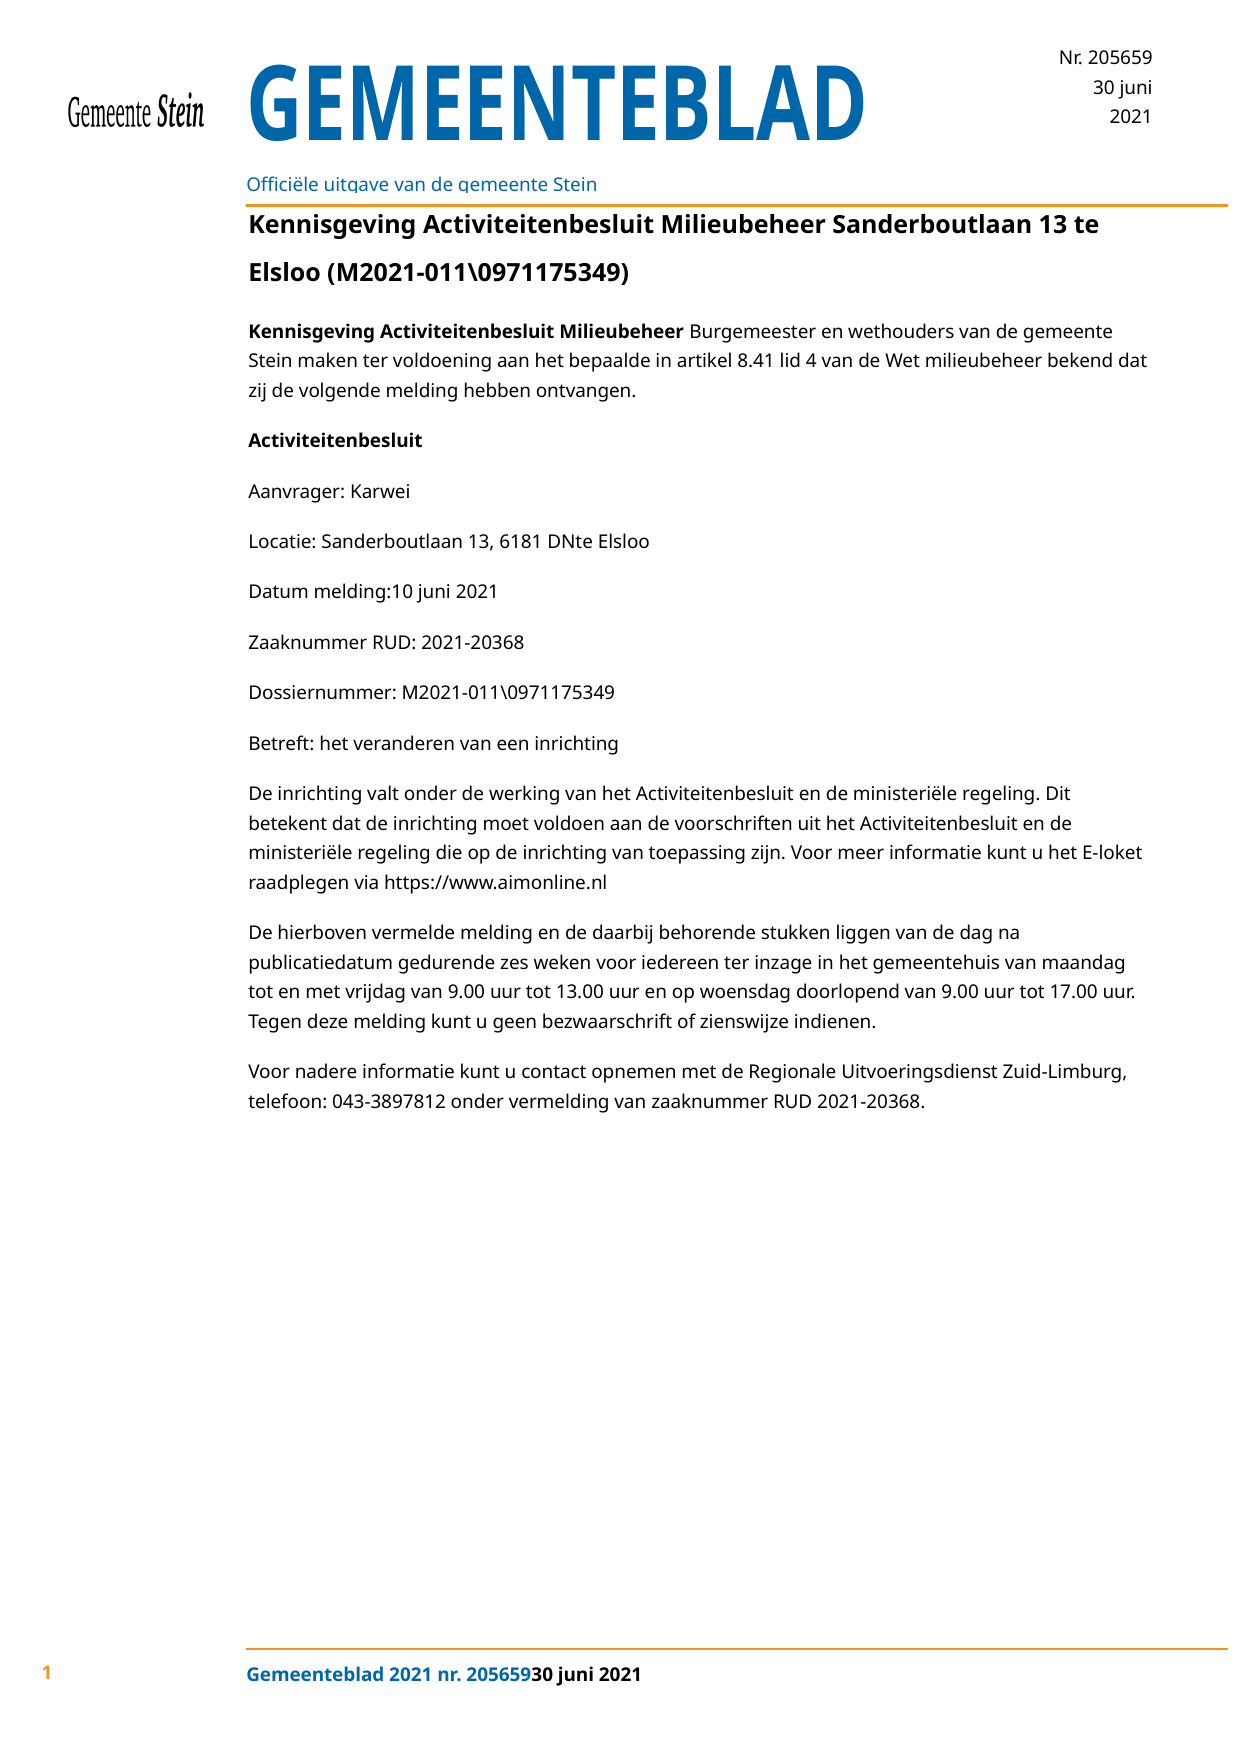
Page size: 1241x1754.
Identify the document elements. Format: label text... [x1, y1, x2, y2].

text Datum melding:10 juni 2021 [248, 579, 1152, 604]
picture [41, 47, 231, 172]
text Activiteitenbesluit [248, 427, 1152, 453]
text Voor nadere informatie kunt u contact opnemen met de Regionale Uitvoeringsdienst Zuid-Limburg, telefoon: 043-3897812 onder vermelding van zaaknummer RUD 2021-20368. [248, 1059, 1152, 1114]
text De inrichting valt onder de werking van het Activiteitenbesluit en de ministeriële regeling. Dit betekent dat de inrichting moet voldoen aan de voorschriften uit het Activiteitenbesluit en de ministeriële regeling die op de inrichting van toepassing zijn. Voor meer informatie kunt u het E-loket raadplegen via https://www.aimonline.nl [248, 780, 1152, 895]
text Kennisgeving Activiteitenbesluit Milieubeheer Burgemeester en wethouders van de gemeente Stein maken ter voldoening aan het bepaalde in artikel 8.41 lid 4 van de Wet milieubeheer bekend dat zij de volgende melding hebben ontvangen. [248, 318, 1152, 403]
text Zaaknummer RUD: 2021-20368 [248, 629, 1152, 655]
text Kennisgeving Activiteitenbesluit Milieubeheer Sanderboutlaan 13 te Elsloo (M2021-011\0971175349) [248, 207, 1152, 288]
text Locatie: Sanderboutlaan 13, 6181 DNte Elsloo [248, 528, 1152, 554]
text Aanvrager: Karwei [248, 478, 1152, 504]
text De hierboven vermelde melding en de daarbij behorende stukken liggen van de dag na publicatiedatum gedurende zes weken voor iedereen ter inzage in het gemeentehuis van maandag tot en met vrijdag van 9.00 uur tot 13.00 uur en op woensdag doorlopend van 9.00 uur tot 17.00 uur. Tegen deze melding kunt u geen bezwaarschrift of zienswijze indienen. [248, 919, 1152, 1034]
text Dossiernummer: M2021-011\0971175349 [248, 679, 1152, 705]
text Betreft: het veranderen van een inrichting [248, 730, 1152, 756]
